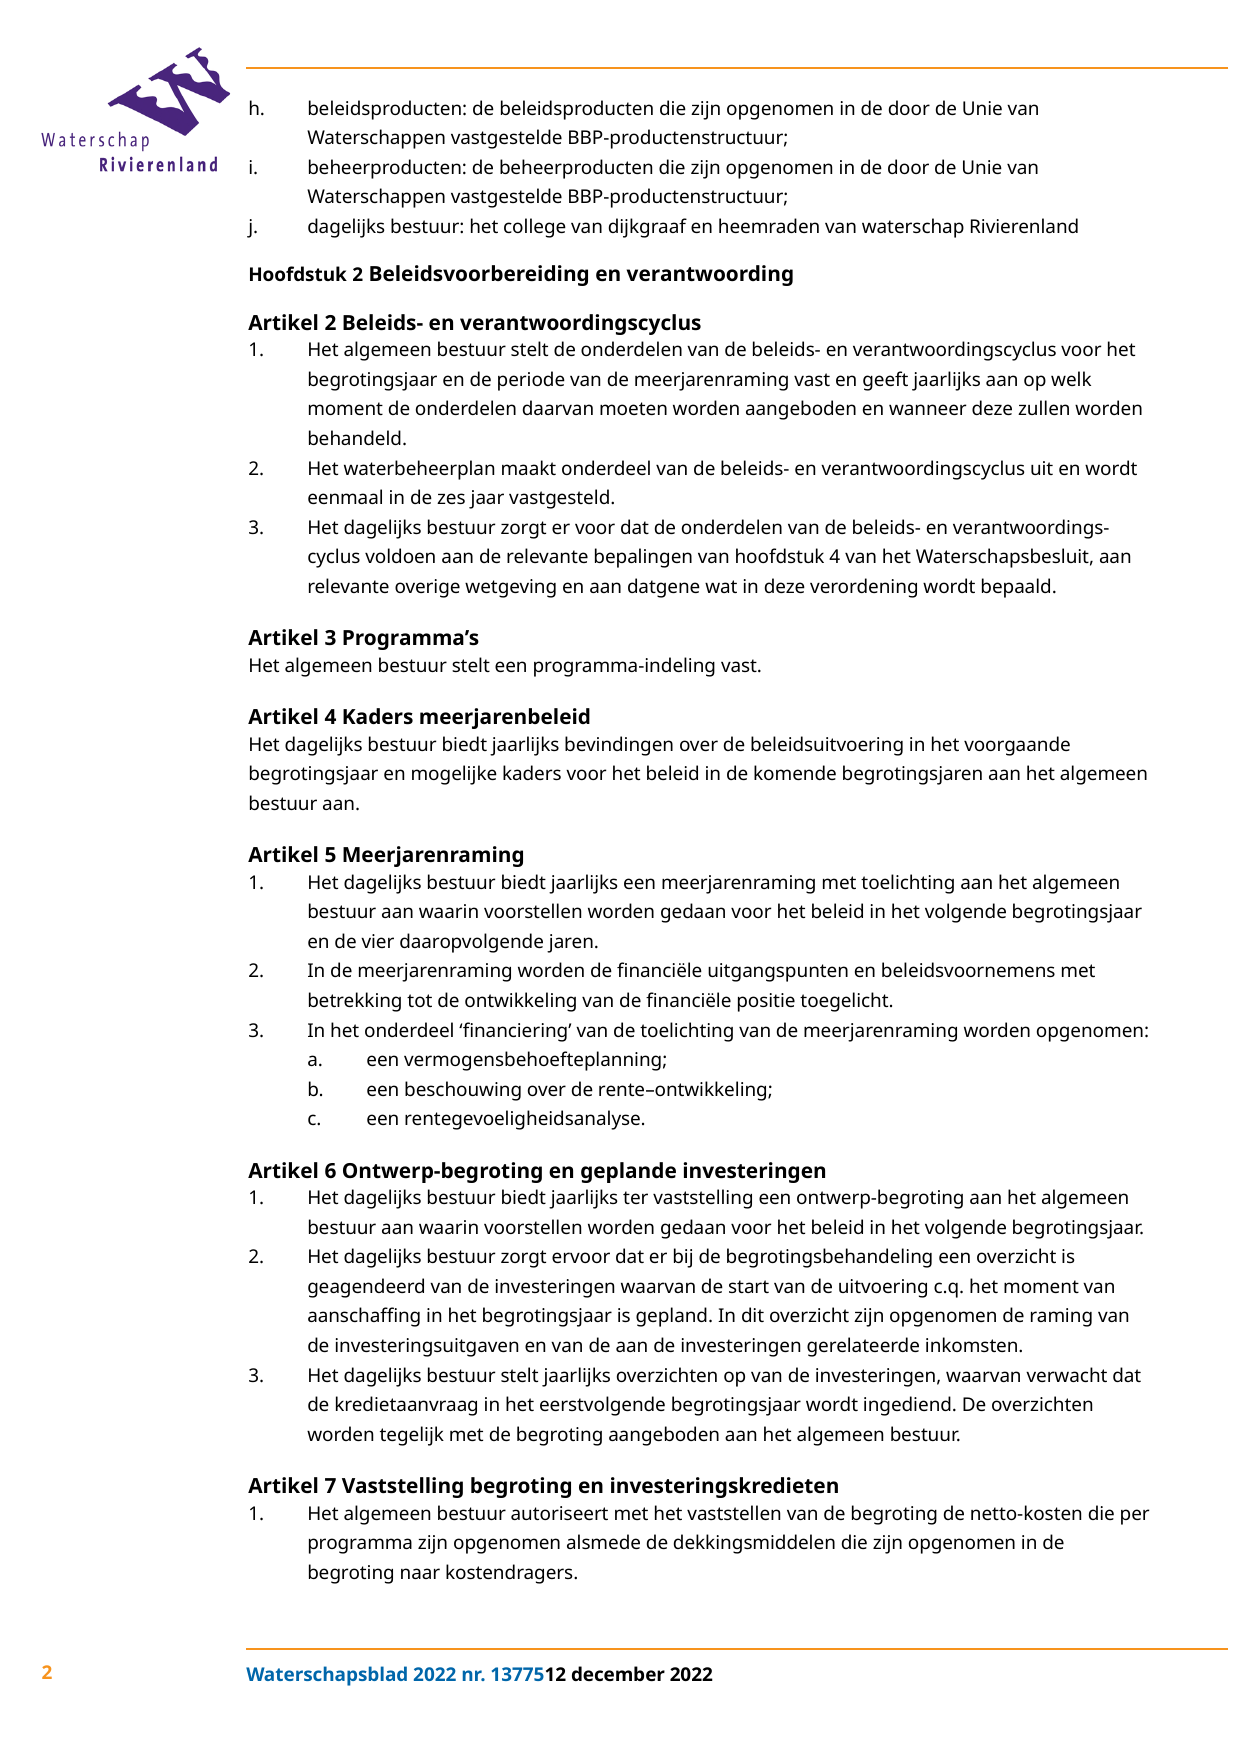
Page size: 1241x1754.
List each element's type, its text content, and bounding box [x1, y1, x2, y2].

list Het waterbeheerplan maakt onderdeel van de beleids- en verantwoordingscyclus uit en wordt eenmaal in de zes jaar vastgesteld. [248, 455, 1152, 510]
list een beschouwing over de rente–ontwikkeling; [307, 1076, 1152, 1102]
list Het dagelijks bestuur biedt jaarlijks ter vaststelling een ontwerp-begroting aan het algemeen bestuur aan waarin voorstellen worden gedaan voor het beleid in het volgende begrotingsjaar. [248, 1184, 1152, 1240]
text Artikel 4 Kaders meerjarenbeleid [248, 702, 1152, 731]
list Het dagelijks bestuur zorgt ervoor dat er bij de begrotingsbehandeling een overzicht is geagendeerd van de investeringen waarvan de start van de uitvoering c.q. het moment van aanschaffing in het begrotingsjaar is gepland. In dit overzicht zijn opgenomen de raming van de investeringsuitgaven en van de aan de investeringen gerelateerde inkomsten. [248, 1243, 1152, 1358]
list dagelijks bestuur: het college van dijkgraaf en heemraden van waterschap Rivierenland [248, 213, 1152, 239]
list beleidsproducten: de beleidsproducten die zijn opgenomen in de door de Unie van Waterschappen vastgestelde BBP-productenstructuur; [248, 95, 1152, 150]
list Het dagelijks bestuur biedt jaarlijks een meerjarenraming met toelichting aan het algemeen bestuur aan waarin voorstellen worden gedaan voor het beleid in het volgende begrotingsjaar en de vier daaropvolgende jaren. [248, 869, 1152, 954]
text Het algemeen bestuur stelt een programma-indeling vast. [248, 652, 1152, 678]
list In het onderdeel ‘financiering’ van de toelichting van de meerjarenraming worden opgenomen: [248, 1017, 1152, 1042]
text Hoofdstuk 2 Beleidsvoorbereiding en verantwoording [248, 259, 1152, 287]
list Het algemeen bestuur autoriseert met het vaststellen van de begroting de netto-kosten die per programma zijn opgenomen alsmede de dekkingsmiddelen die zijn opgenomen in de begroting naar kostendragers. [248, 1500, 1152, 1585]
list In de meerjarenraming worden de financiële uitgangspunten en beleidsvoornemens met betrekking tot de ontwikkeling van de financiële positie toegelicht. [248, 958, 1152, 1013]
text Artikel 5 Meerjarenraming [248, 840, 1152, 869]
list beheerproducten: de beheerproducten die zijn opgenomen in de door de Unie van Waterschappen vastgestelde BBP-productenstructuur; [248, 154, 1152, 209]
text Artikel 7 Vaststelling begroting en investeringskredieten [248, 1471, 1152, 1500]
list een rentegevoeligheidsanalyse. [307, 1106, 1152, 1131]
list Het dagelijks bestuur stelt jaarlijks overzichten op van de investeringen, waarvan verwacht dat de kredietaanvraag in het eerstvolgende begrotingsjaar wordt ingediend. De overzichten worden tegelijk met de begroting aangeboden aan het algemeen bestuur. [248, 1362, 1152, 1447]
picture [41, 47, 231, 172]
text Het dagelijks bestuur biedt jaarlijks bevindingen over de beleidsuitvoering in het voorgaande begrotingsjaar en mogelijke kaders voor het beleid in de komende begrotingsjaren aan het algemeen bestuur aan. [248, 731, 1152, 816]
list Het dagelijks bestuur zorgt er voor dat de onderdelen van de beleids- en verantwoordings-cyclus voldoen aan de relevante bepalingen van hoofdstuk 4 van het Waterschapsbesluit, aan relevante overige wetgeving en aan datgene wat in deze verordening wordt bepaald. [248, 514, 1152, 599]
text Artikel 6 Ontwerp-begroting en geplande investeringen [248, 1156, 1152, 1184]
list Het algemeen bestuur stelt de onderdelen van de beleids- en verantwoordingscyclus voor het begrotingsjaar en de periode van de meerjarenraming vast en geeft jaarlijks aan op welk moment de onderdelen daarvan moeten worden aangeboden en wanneer deze zullen worden behandeld. [248, 336, 1152, 451]
list een vermogensbehoefteplanning; [307, 1046, 1152, 1072]
text Artikel 3 Programma’s [248, 623, 1152, 652]
text Artikel 2 Beleids- en verantwoordingscyclus [248, 308, 1152, 336]
